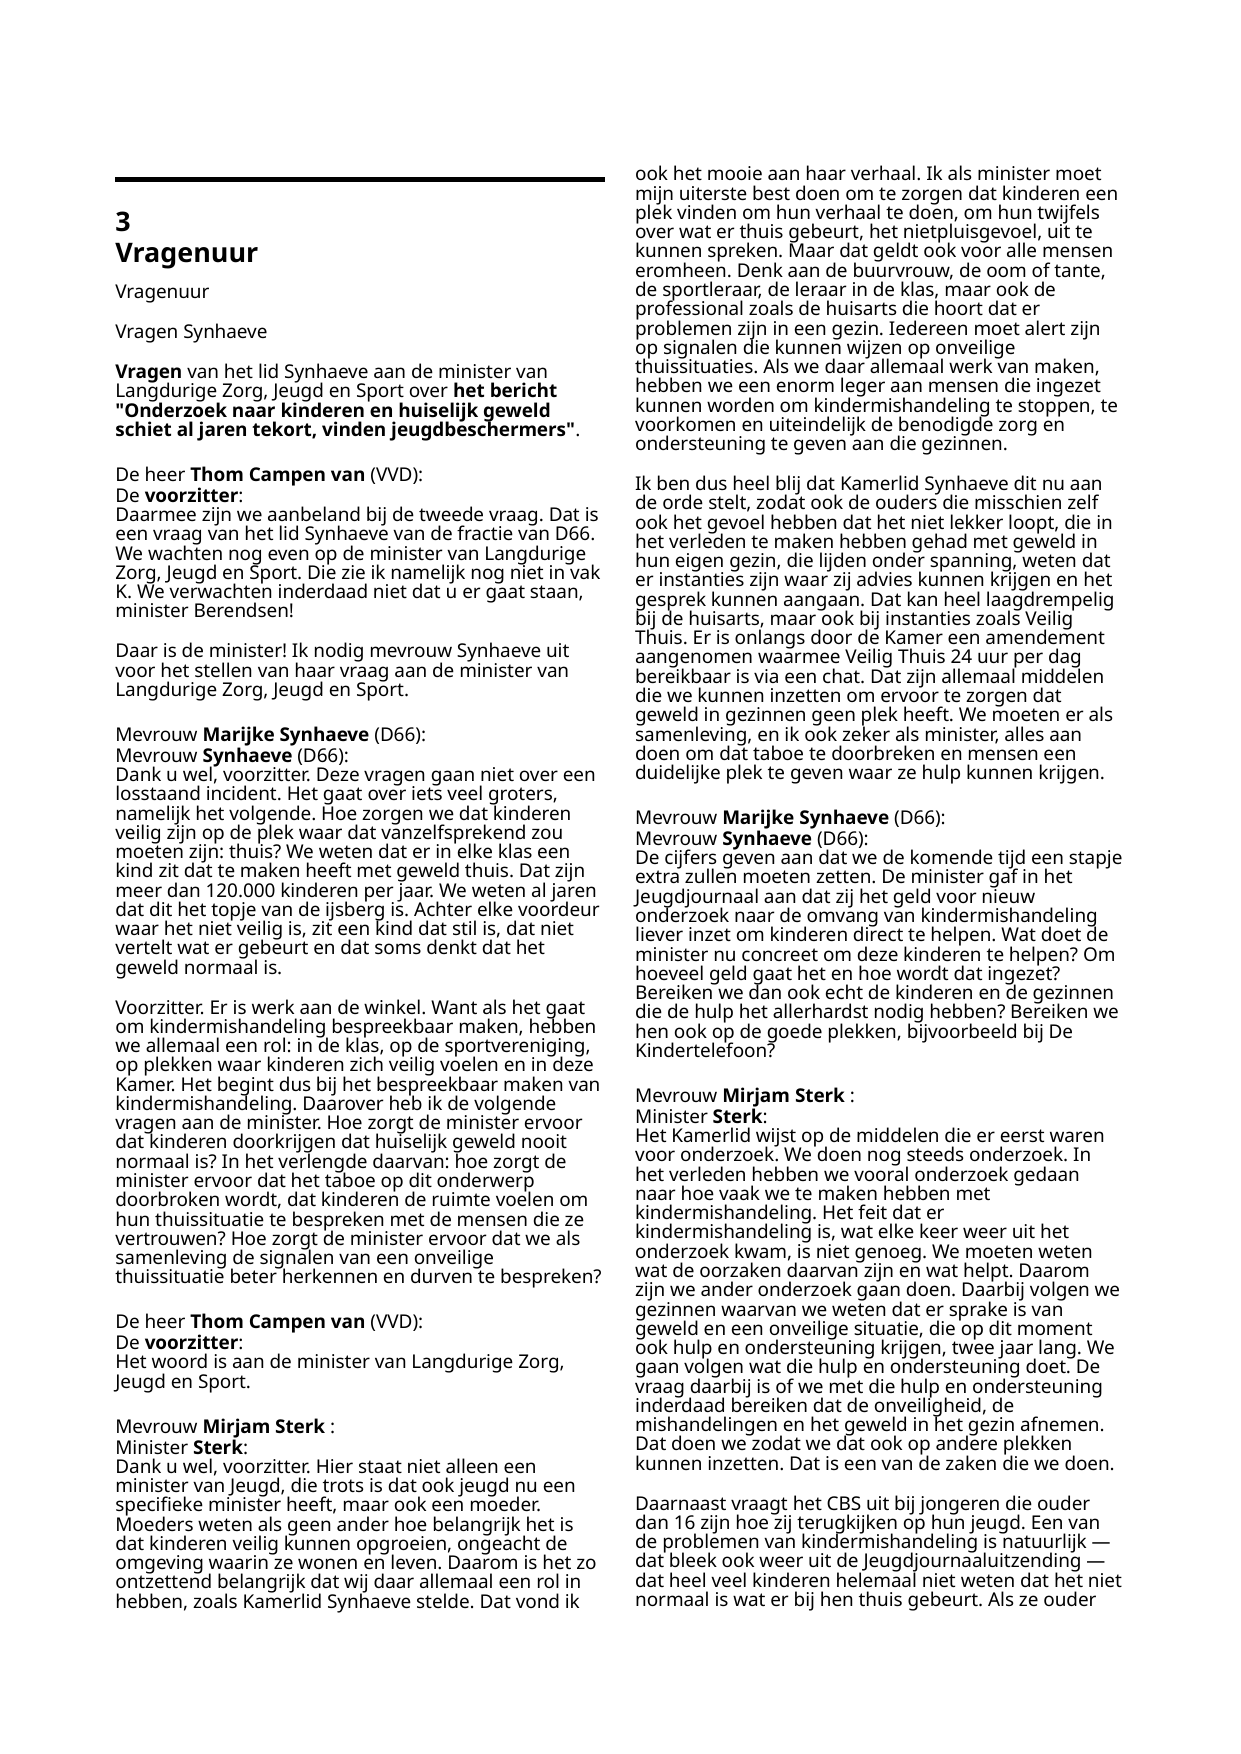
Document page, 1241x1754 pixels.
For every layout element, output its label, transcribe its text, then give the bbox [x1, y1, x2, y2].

text Dank u wel, voorzitter. Deze vragen gaan niet over een losstaand incident. Het gaat over iets veel groters, namelijk het volgende. Hoe zorgen we dat kinderen veilig zijn op de plek waar dat vanzelfsprekend zou moeten zijn: thuis? We weten dat er in elke klas een kind zit dat te maken heeft met geweld thuis. Dat zijn meer dan 120.000 kinderen per jaar. We weten al jaren dat dit het topje van de ijsberg is. Achter elke voordeur waar het niet veilig is, zit een kind dat stil is, dat niet vertelt wat er gebeurt en dat soms denkt dat het geweld normaal is. [115, 766, 605, 978]
text Dank u wel, voorzitter. Hier staat niet alleen een minister van Jeugd, die trots is dat ook jeugd nu een specifieke minister heeft, maar ook een moeder. Moeders weten als geen ander hoe belangrijk het is dat kinderen veilig kunnen opgroeien, ongeacht de omgeving waarin ze wonen en leven. Daarom is het zo ontzettend belangrijk dat wij daar allemaal een rol in hebben, zoals Kamerlid Synhaeve stelde. Dat vond ik [115, 1458, 605, 1612]
text Daarmee zijn we aanbeland bij de tweede vraag. Dat is een vraag van het lid Synhaeve van de fractie van D66. We wachten nog even op de minister van Langdurige Zorg, Jeugd en Sport. Die zie ik namelijk nog niet in vak K. We verwachten inderdaad niet dat u er gaat staan, minister Berendsen! [115, 506, 605, 622]
text De heer Thom Campen van (VVD): [115, 461, 605, 487]
text Minister Sterk: [115, 1439, 605, 1458]
text Mevrouw Synhaeve (D66): [635, 830, 1125, 849]
text De voorzitter: [115, 1334, 605, 1353]
text Voorzitter. Er is werk aan de winkel. Want als het gaat om kindermishandeling bespreekbaar maken, hebben we allemaal een rol: in de klas, op de sportvereniging, op plekken waar kinderen zich veilig voelen en in deze Kamer. Het begint dus bij het bespreekbaar maken van kindermishandeling. Daarover heb ik de volgende vragen aan de minister. Hoe zorgt de minister ervoor dat kinderen doorkrijgen dat huiselijk geweld nooit normaal is? In het verlengde daarvan: hoe zorgt de minister ervoor dat het taboe op dit onderwerp doorbroken wordt, dat kinderen de ruimte voelen om hun thuissituatie te bespreken met de mensen die ze vertrouwen? Hoe zorgt de minister ervoor dat we als samenleving de signalen van een onveilige thuissituatie beter herkennen en durven te bespreken? [115, 999, 605, 1288]
text Mevrouw Mirjam Sterk : [115, 1413, 605, 1439]
text Mevrouw Mirjam Sterk : [635, 1082, 1125, 1108]
text 3 [115, 203, 605, 239]
text Vragenuur [115, 239, 605, 283]
text Minister Sterk: [635, 1108, 1125, 1127]
text De heer Thom Campen van (VVD): [115, 1308, 605, 1334]
text De voorzitter: [115, 487, 605, 506]
text Het Kamerlid wijst op de middelen die er eerst waren voor onderzoek. We doen nog steeds onderzoek. In het verleden hebben we vooral onderzoek gedaan naar hoe vaak we te maken hebben met kindermishandeling. Het feit dat er kindermishandeling is, wat elke keer weer uit het onderzoek kwam, is niet genoeg. We moeten weten wat de oorzaken daarvan zijn en wat helpt. Daarom zijn we ander onderzoek gaan doen. Daarbij volgen we gezinnen waarvan we weten dat er sprake is van geweld en een onveilige situatie, die op dit moment ook hulp en ondersteuning krijgen, twee jaar lang. We gaan volgen wat die hulp en ondersteuning doet. De vraag daarbij is of we met die hulp en ondersteuning inderdaad bereiken dat de onveiligheid, de mishandelingen en het geweld in het gezin afnemen. Dat doen we zodat we dat ook op andere plekken kunnen inzetten. Dat is een van de zaken die we doen. [635, 1127, 1125, 1474]
text ook het mooie aan haar verhaal. Ik als minister moet mijn uiterste best doen om te zorgen dat kinderen een plek vinden om hun verhaal te doen, om hun twijfels over wat er thuis gebeurt, het nietpluisgevoel, uit te kunnen spreken. Maar dat geldt ook voor alle mensen eromheen. Denk aan de buurvrouw, de oom of tante, de sportleraar, de leraar in de klas, maar ook de professional zoals de huisarts die hoort dat er problemen zijn in een gezin. Iedereen moet alert zijn op signalen die kunnen wijzen op onveilige thuissituaties. Als we daar allemaal werk van maken, hebben we een enorm leger aan mensen die ingezet kunnen worden om kindermishandeling te stoppen, te voorkomen en uiteindelijk de benodigde zorg en ondersteuning te geven aan die gezinnen. [635, 165, 1125, 454]
text Daarnaast vraagt het CBS uit bij jongeren die ouder dan 16 zijn hoe zij terugkijken op hun jeugd. Een van de problemen van kindermishandeling is natuurlijk — dat bleek ook weer uit de Jeugdjournaaluitzending — dat heel veel kinderen helemaal niet weten dat het niet normaal is wat er bij hen thuis gebeurt. Als ze ouder [635, 1495, 1125, 1610]
text Vragen van het lid Synhaeve aan de minister van Langdurige Zorg, Jeugd en Sport over het bericht "Onderzoek naar kinderen en huiselijk geweld schiet al jaren tekort, vinden jeugdbeschermers". [115, 363, 605, 440]
text Vragenuur [115, 283, 605, 302]
text Vragen Synhaeve [115, 323, 605, 342]
text Mevrouw Marijke Synhaeve (D66): [115, 721, 605, 747]
text Ik ben dus heel blij dat Kamerlid Synhaeve dit nu aan de orde stelt, zodat ook de ouders die misschien zelf ook het gevoel hebben dat het niet lekker loopt, die in het verleden te maken hebben gehad met geweld in hun eigen gezin, die lijden onder spanning, weten dat er instanties zijn waar zij advies kunnen krijgen en het gesprek kunnen aangaan. Dat kan heel laagdrempelig bij de huisarts, maar ook bij instanties zoals Veilig Thuis. Er is onlangs door de Kamer een amendement aangenomen waarmee Veilig Thuis 24 uur per dag bereikbaar is via een chat. Dat zijn allemaal middelen die we kunnen inzetten om ervoor te zorgen dat geweld in gezinnen geen plek heeft. We moeten er als samenleving, en ik ook zeker als minister, alles aan doen om dat taboe te doorbreken en mensen een duidelijke plek te geven waar ze hulp kunnen krijgen. [635, 475, 1125, 783]
text Mevrouw Marijke Synhaeve (D66): [635, 804, 1125, 830]
text De cijfers geven aan dat we de komende tijd een stapje extra zullen moeten zetten. De minister gaf in het Jeugdjournaal aan dat zij het geld voor nieuw onderzoek naar de omvang van kindermishandeling liever inzet om kinderen direct te helpen. Wat doet de minister nu concreet om deze kinderen te helpen? Om hoeveel geld gaat het en hoe wordt dat ingezet? Bereiken we dan ook echt de kinderen en de gezinnen die de hulp het allerhardst nodig hebben? Bereiken we hen ook op de goede plekken, bijvoorbeeld bij De Kindertelefoon? [635, 849, 1125, 1061]
text Het woord is aan de minister van Langdurige Zorg, Jeugd en Sport. [115, 1353, 605, 1392]
text Mevrouw Synhaeve (D66): [115, 747, 605, 766]
text Daar is de minister! Ik nodig mevrouw Synhaeve uit voor het stellen van haar vraag aan de minister van Langdurige Zorg, Jeugd en Sport. [115, 642, 605, 700]
